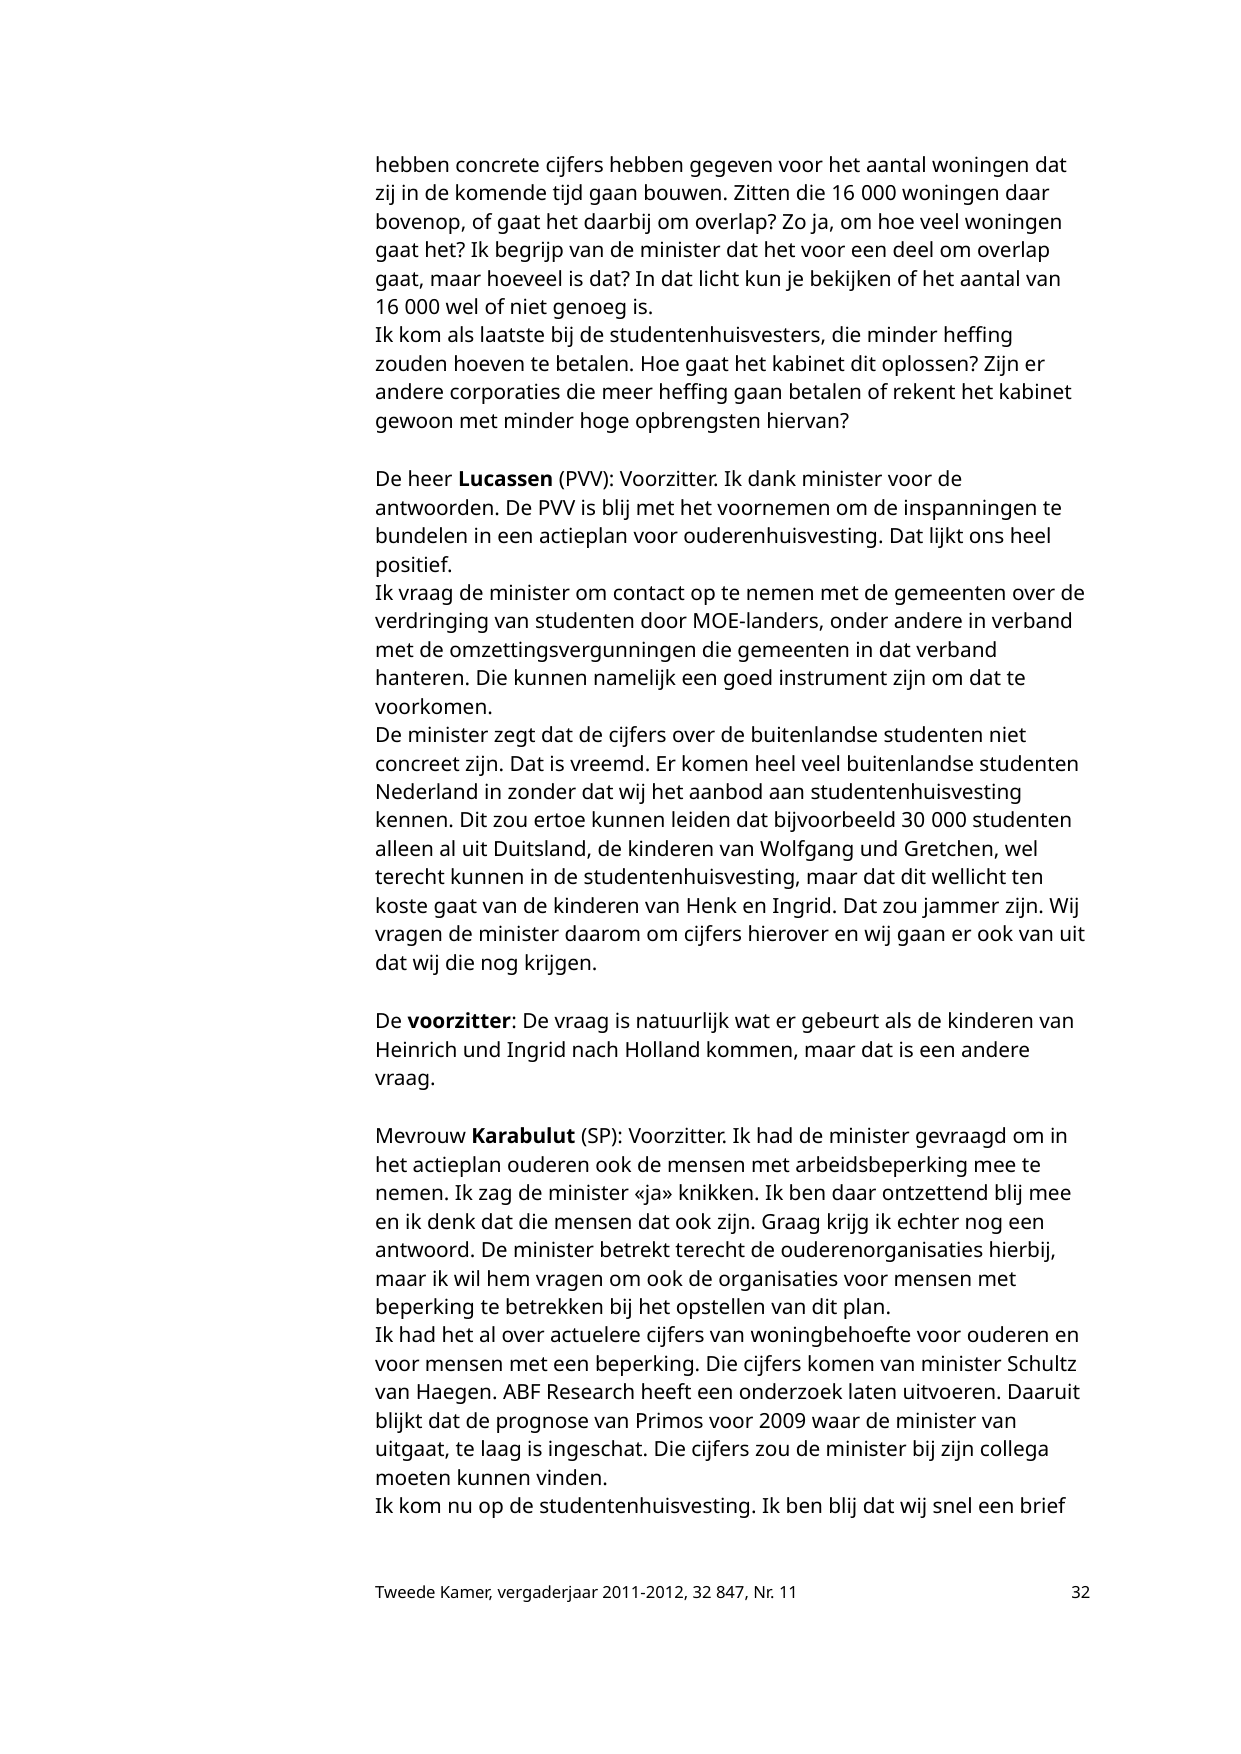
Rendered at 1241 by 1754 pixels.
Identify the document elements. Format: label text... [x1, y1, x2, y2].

text Ik vraag de minister om contact op te nemen met de gemeenten over de verdringing van studenten door MOE-landers, onder andere in verband met de omzettingsvergunningen die gemeenten in dat verband hanteren. Die kunnen namelijk een goed instrument zijn om dat te voorkomen. [375, 578, 1090, 720]
text Ik had het al over actuelere cijfers van woningbehoefte voor ouderen en voor mensen met een beperking. Die cijfers komen van minister Schultz van Haegen. ABF Research heeft een onderzoek laten uitvoeren. Daaruit blijkt dat de prognose van Primos voor 2009 waar de minister van uitgaat, te laag is ingeschat. Die cijfers zou de minister bij zijn collega moeten kunnen vinden. [375, 1321, 1090, 1491]
text Ik kom als laatste bij de studentenhuisvesters, die minder heffing zouden hoeven te betalen. Hoe gaat het kabinet dit oplossen? Zijn er andere corporaties die meer heffing gaan betalen of rekent het kabinet gewoon met minder hoge opbrengsten hiervan? [375, 321, 1090, 434]
text hebben concrete cijfers hebben gegeven voor het aantal woningen dat zij in de komende tijd gaan bouwen. Zitten die 16 000 woningen daar bovenop, of gaat het daarbij om overlap? Zo ja, om hoe veel woningen gaat het? Ik begrijp van de minister dat het voor een deel om overlap gaat, maar hoeveel is dat? In dat licht kun je bekijken of het aantal van 16 000 wel of niet genoeg is. [375, 150, 1090, 321]
text De voorzitter: De vraag is natuurlijk wat er gebeurt als de kinderen van Heinrich und Ingrid nach Holland kommen, maar dat is een andere vraag. [375, 1006, 1090, 1092]
text De heer Lucassen (PVV): Voorzitter. Ik dank minister voor de antwoorden. De PVV is blij met het voornemen om de inspanningen te bundelen in een actieplan voor ouderenhuisvesting. Dat lijkt ons heel positief. [375, 464, 1090, 578]
text Mevrouw Karabulut (SP): Voorzitter. Ik had de minister gevraagd om in het actieplan ouderen ook de mensen met arbeidsbeperking mee te nemen. Ik zag de minister «ja» knikken. Ik ben daar ontzettend blij mee en ik denk dat die mensen dat ook zijn. Graag krijg ik echter nog een antwoord. De minister betrekt terecht de ouderenorganisaties hierbij, maar ik wil hem vragen om ook de organisaties voor mensen met beperking te betrekken bij het opstellen van dit plan. [375, 1122, 1090, 1321]
text De minister zegt dat de cijfers over de buitenlandse studenten niet concreet zijn. Dat is vreemd. Er komen heel veel buitenlandse studenten Nederland in zonder dat wij het aanbod aan studentenhuisvesting kennen. Dit zou ertoe kunnen leiden dat bijvoorbeeld 30 000 studenten alleen al uit Duitsland, de kinderen van Wolfgang und Gretchen, wel terecht kunnen in de studentenhuisvesting, maar dat dit wellicht ten koste gaat van de kinderen van Henk en Ingrid. Dat zou jammer zijn. Wij vragen de minister daarom om cijfers hierover en wij gaan er ook van uit dat wij die nog krijgen. [375, 720, 1090, 976]
text Ik kom nu op de studentenhuisvesting. Ik ben blij dat wij snel een brief [375, 1491, 1090, 1520]
